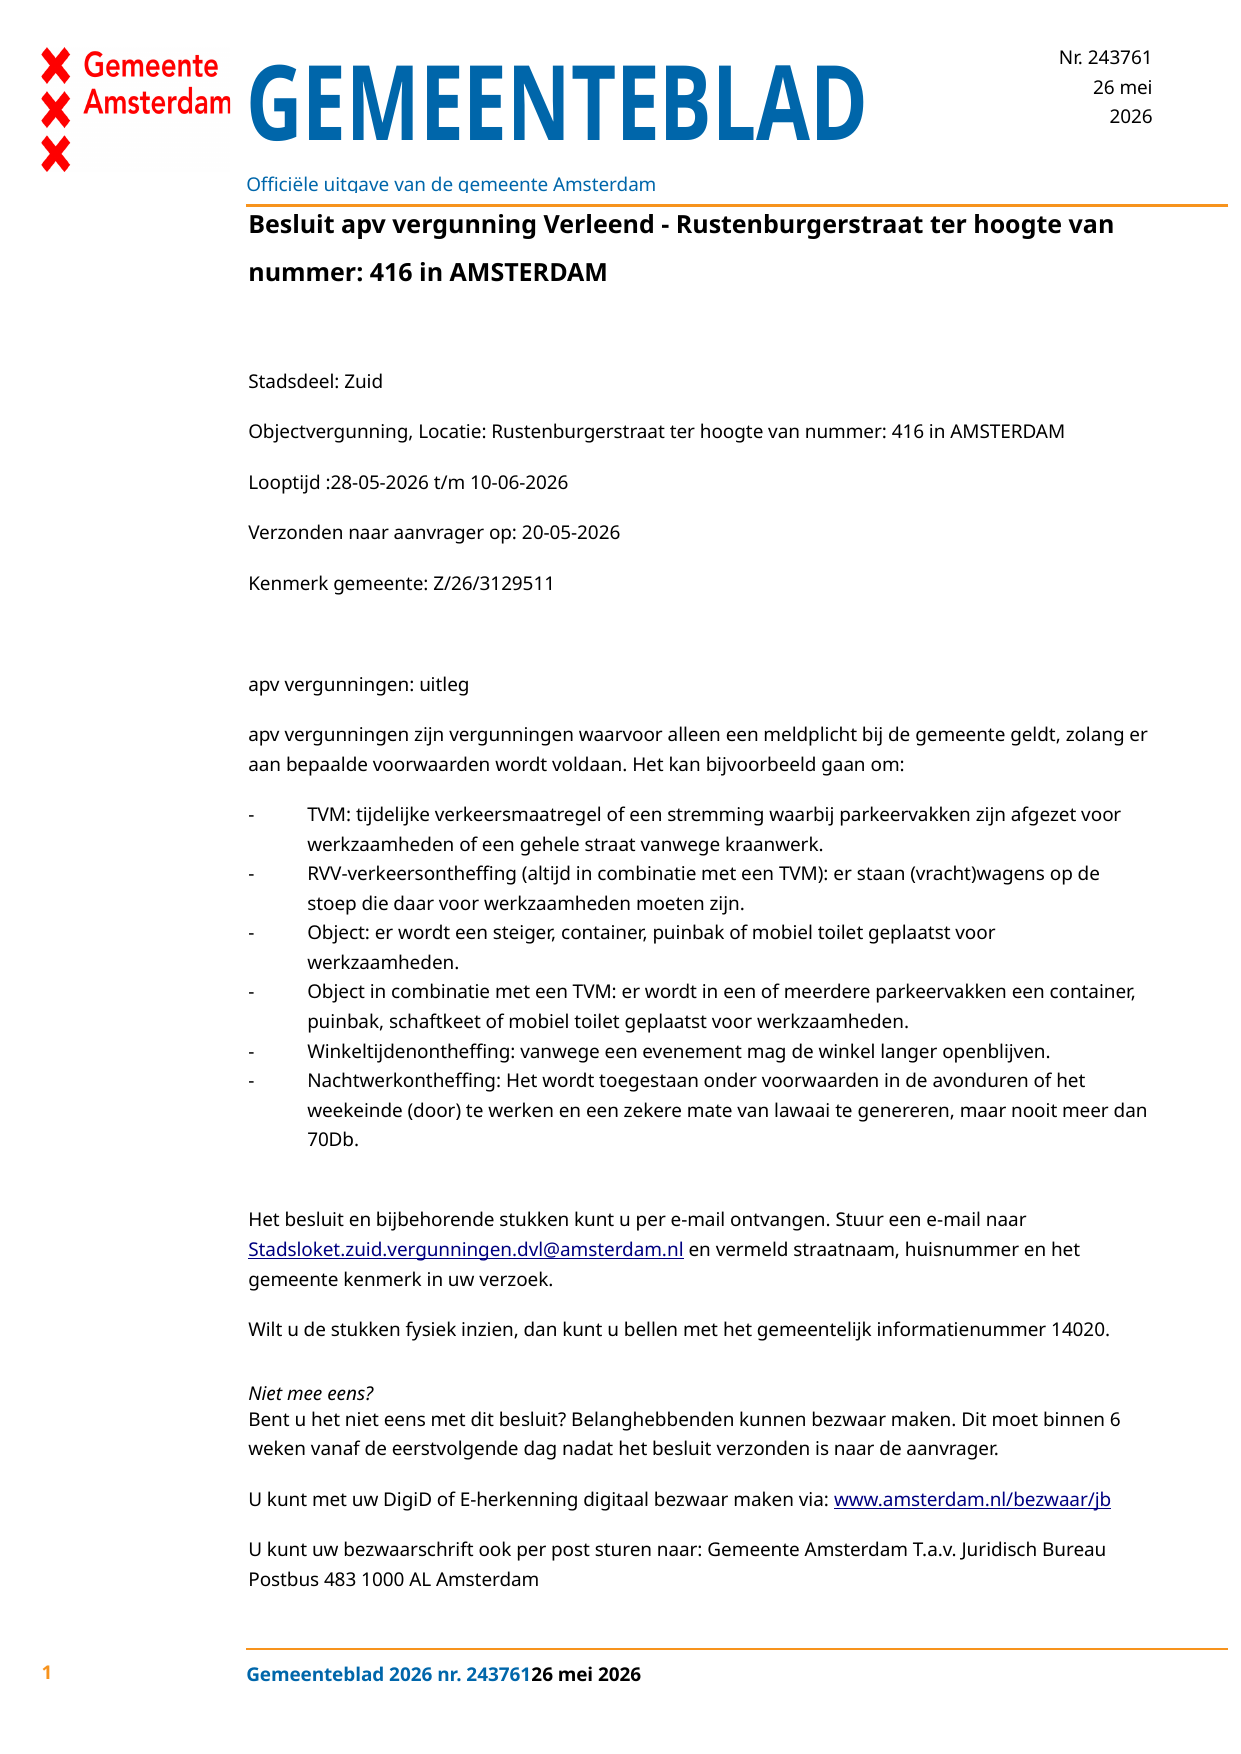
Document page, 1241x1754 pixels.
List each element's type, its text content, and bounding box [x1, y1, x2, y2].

picture [41, 47, 231, 172]
text U kunt uw bezwaarschrift ook per post sturen naar: Gemeente Amsterdam T.a.v. Juridisch Bureau Postbus 483 1000 AL Amsterdam [248, 1536, 1152, 1592]
text Stadsdeel: Zuid [248, 368, 1152, 394]
text Looptijd :28-05-2026 t/m 10-06-2026 [248, 469, 1152, 495]
text Bent u het niet eens met dit besluit? Belanghebbenden kunnen bezwaar maken. Dit moet binnen 6 weken vanaf de eerstvolgende dag nadat het besluit verzonden is naar de aanvrager. [248, 1406, 1152, 1461]
text Verzonden naar aanvrager op: 20-05-2026 [248, 519, 1152, 545]
list TVM: tijdelijke verkeersmaatregel of een stremming waarbij parkeervakken zijn afgezet voor werkzaamheden of een gehele straat vanwege kraanwerk. [248, 801, 1152, 857]
text apv vergunningen zijn vergunningen waarvoor alleen een meldplicht bij de gemeente geldt, zolang er aan bepaalde voorwaarden wordt voldaan. Het kan bijvoorbeeld gaan om: [248, 721, 1152, 777]
list Nachtwerkontheffing: Het wordt toegestaan onder voorwaarden in de avonduren of het weekeinde (door) te werken en een zekere mate van lawaai te genereren, maar nooit meer dan 70Db. [248, 1067, 1152, 1152]
list Object: er wordt een steiger, container, puinbak of mobiel toilet geplaatst voor werkzaamheden. [248, 919, 1152, 975]
list Winkeltijdenontheffing: vanwege een evenement mag de winkel langer openblijven. [248, 1038, 1152, 1064]
text Kenmerk gemeente: Z/26/3129511 [248, 570, 1152, 596]
text Objectvergunning, Locatie: Rustenburgerstraat ter hoogte van nummer: 416 in AMSTERDAM [248, 419, 1152, 444]
text Wilt u de stukken fysiek inzien, dan kunt u bellen met het gemeentelijk informatienummer 14020. [248, 1316, 1152, 1342]
text Het besluit en bijbehorende stukken kunt u per e-mail ontvangen. Stuur een e-mail naar Stadsloket.zuid.vergunningen.dvl@amsterdam.nl en vermeld straatnaam, huisnummer en het gemeente kenmerk in uw verzoek. [248, 1207, 1152, 1292]
text U kunt met uw DigiD of E-herkenning digitaal bezwaar maken via: www.amsterdam.nl/bezwaar/jb [248, 1486, 1152, 1512]
text Niet mee eens? [248, 1380, 1152, 1406]
list RVV-verkeersontheffing (altijd in combinatie met een TVM): er staan (vracht)wagens op de stoep die daar voor werkzaamheden moeten zijn. [248, 860, 1152, 916]
text apv vergunningen: uitleg [248, 671, 1152, 697]
text Besluit apv vergunning Verleend - Rustenburgerstraat ter hoogte van nummer: 416 in AMSTERDAM [248, 207, 1152, 288]
list Object in combinatie met een TVM: er wordt in een of meerdere parkeervakken een container, puinbak, schaftkeet of mobiel toilet geplaatst voor werkzaamheden. [248, 979, 1152, 1034]
